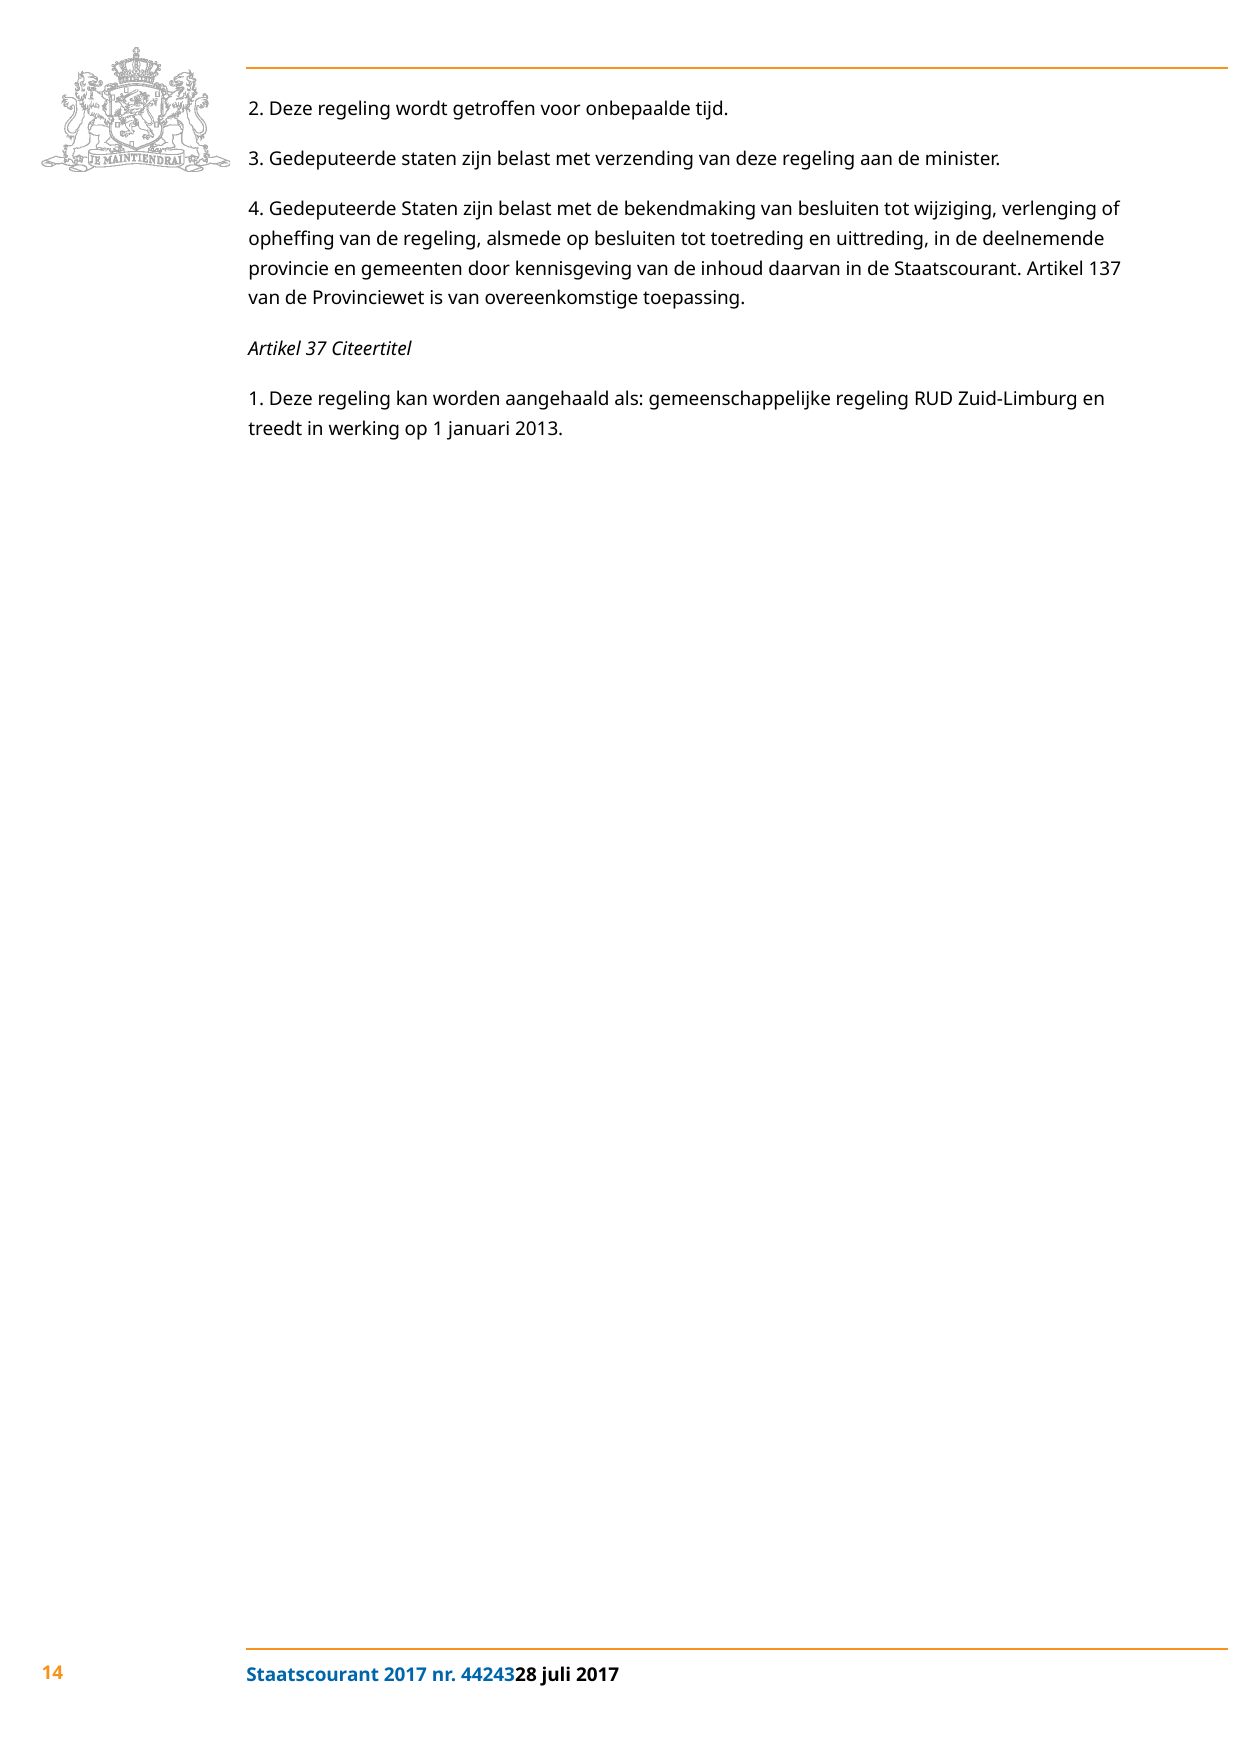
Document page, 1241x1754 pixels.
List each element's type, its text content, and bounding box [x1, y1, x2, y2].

picture [41, 47, 231, 172]
text 1. Deze regeling kan worden aangehaald als: gemeenschappelijke regeling RUD Zuid-Limburg en treedt in werking op 1 januari 2013. [248, 385, 1152, 441]
text 3. Gedeputeerde staten zijn belast met verzending van deze regeling aan de minister. [248, 145, 1152, 171]
text 2. Deze regeling wordt getroffen voor onbepaalde tijd. [248, 95, 1152, 121]
text 4. Gedeputeerde Staten zijn belast met de bekendmaking van besluiten tot wijziging, verlenging of opheffing van de regeling, alsmede op besluiten tot toetreding en uittreding, in de deelnemende provincie en gemeenten door kennisgeving van de inhoud daarvan in de Staatscourant. Artikel 137 van de Provinciewet is van overeenkomstige toepassing. [248, 196, 1152, 310]
text Artikel 37 Citeertitel [248, 335, 1152, 361]
